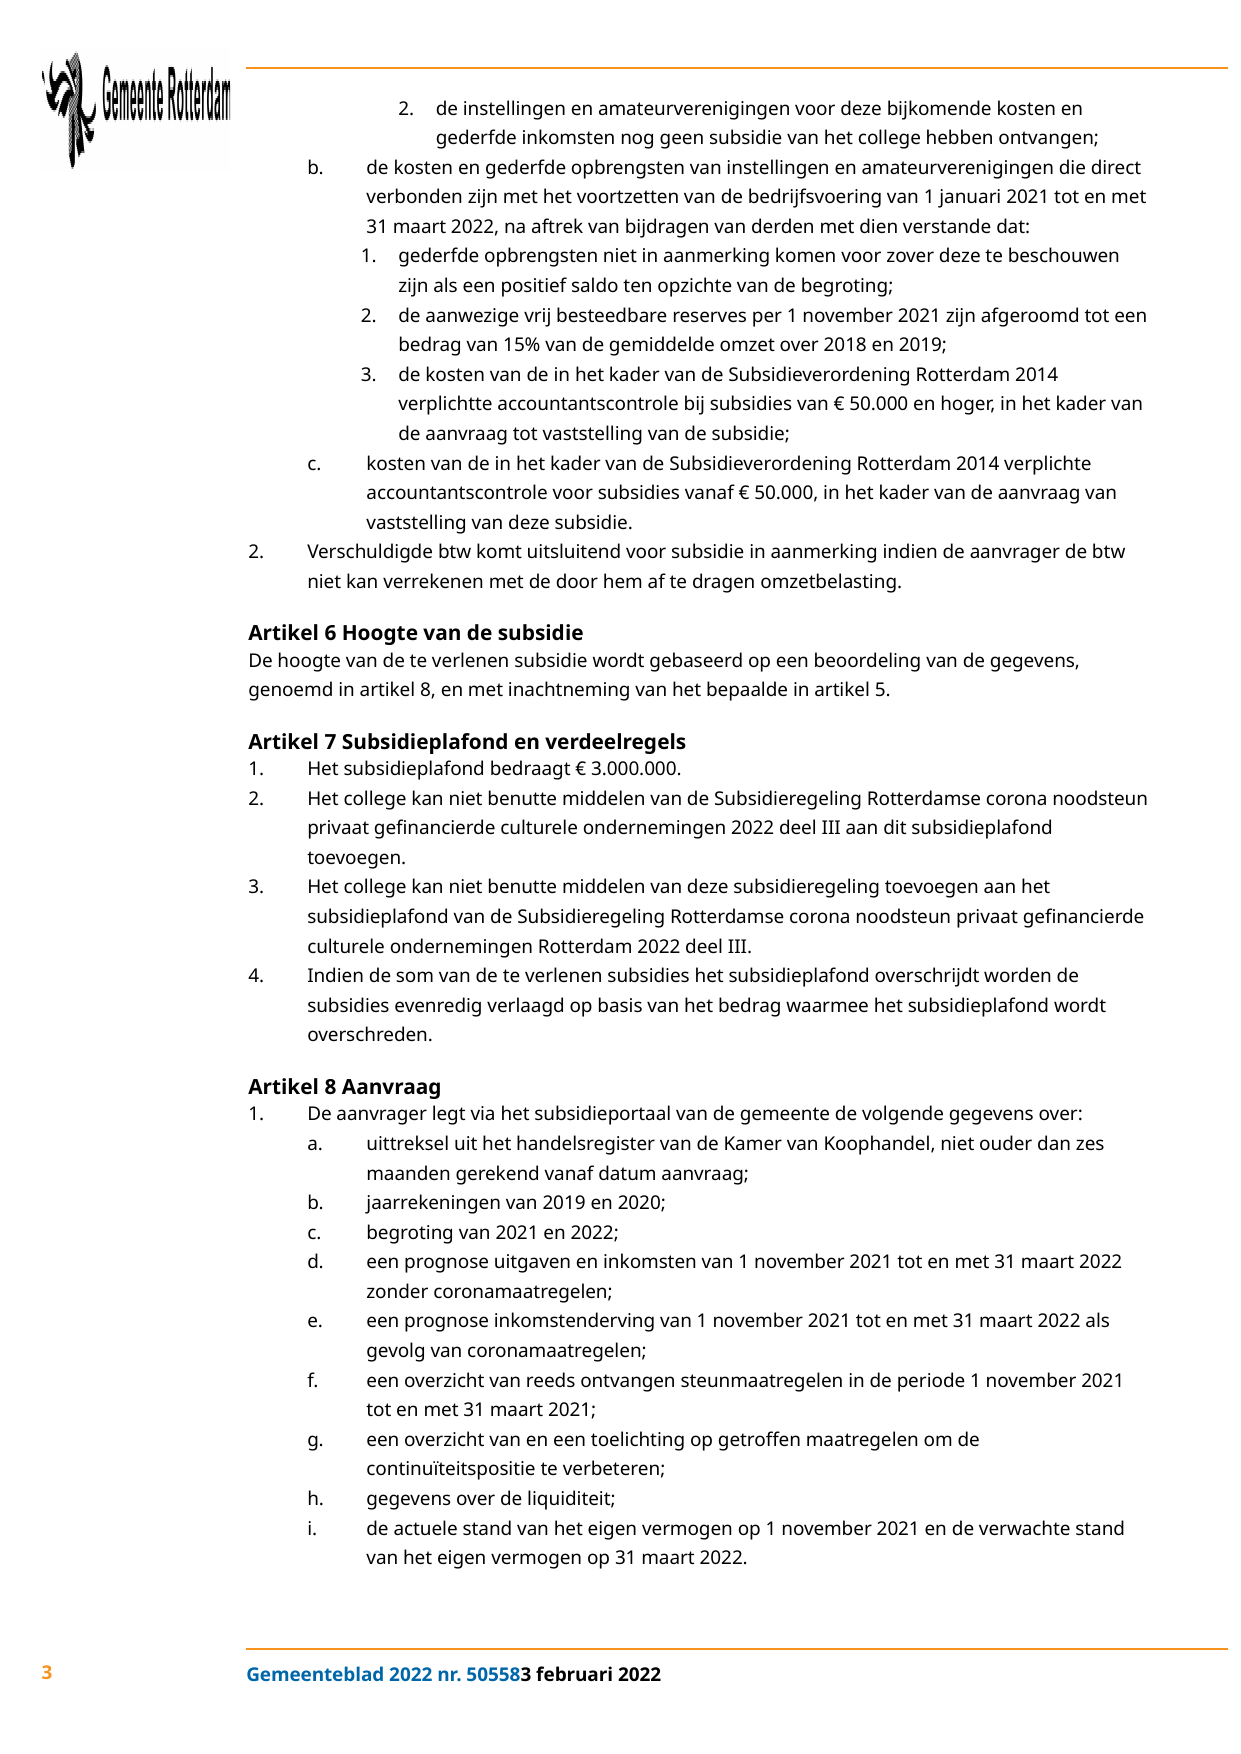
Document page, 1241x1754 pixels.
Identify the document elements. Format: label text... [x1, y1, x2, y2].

text De hoogte van de te verlenen subsidie wordt gebaseerd op een beoordeling van de gegevens, genoemd in artikel 8, en met inachtneming van het bepaalde in artikel 5. [248, 647, 1152, 702]
list Het subsidieplafond bedraagt € 3.000.000. [248, 755, 1152, 781]
list de kosten en gederfde opbrengsten van instellingen en amateurverenigingen die direct verbonden zijn met het voortzetten van de bedrijfsvoering van 1 januari 2021 tot en met 31 maart 2022, na aftrek van bijdragen van derden met dien verstande dat: [307, 154, 1152, 239]
text Artikel 7 Subsidieplafond en verdeelregels [248, 727, 1152, 755]
text Artikel 6 Hoogte van de subsidie [248, 618, 1152, 647]
list de aanwezige vrij besteedbare reserves per 1 november 2021 zijn afgeroomd tot een bedrag van 15% van de gemiddelde omzet over 2018 en 2019; [361, 302, 1152, 357]
list een prognose inkomstenderving van 1 november 2021 tot en met 31 maart 2022 als gevolg van coronamaatregelen; [307, 1308, 1152, 1363]
list kosten van de in het kader van de Subsidieverordening Rotterdam 2014 verplichte accountantscontrole voor subsidies vanaf € 50.000, in het kader van de aanvraag van vaststelling van deze subsidie. [307, 450, 1152, 535]
list een prognose uitgaven en inkomsten van 1 november 2021 tot en met 31 maart 2022 zonder coronamaatregelen; [307, 1248, 1152, 1304]
list begroting van 2021 en 2022; [307, 1219, 1152, 1244]
list gederfde opbrengsten niet in aanmerking komen voor zover deze te beschouwen zijn als een positief saldo ten opzichte van de begroting; [361, 243, 1152, 298]
list Verschuldigde btw komt uitsluitend voor subsidie in aanmerking indien de aanvrager de btw niet kan verrekenen met de door hem af te dragen omzetbelasting. [248, 538, 1152, 594]
picture [41, 47, 231, 172]
list een overzicht van reeds ontvangen steunmaatregelen in de periode 1 november 2021 tot en met 31 maart 2021; [307, 1367, 1152, 1422]
list De aanvrager legt via het subsidieportaal van de gemeente de volgende gegevens over: [248, 1101, 1152, 1126]
list gegevens over de liquiditeit; [307, 1485, 1152, 1511]
list Het college kan niet benutte middelen van de Subsidieregeling Rotterdamse corona noodsteun privaat gefinancierde culturele ondernemingen 2022 deel III aan dit subsidieplafond toevoegen. [248, 785, 1152, 870]
list een overzicht van en een toelichting op getroffen maatregelen om de continuïteitspositie te verbeteren; [307, 1426, 1152, 1481]
list jaarrekeningen van 2019 en 2020; [307, 1189, 1152, 1215]
list de kosten van de in het kader van de Subsidieverordening Rotterdam 2014 verplichtte accountantscontrole bij subsidies van € 50.000 en hoger, in het kader van de aanvraag tot vaststelling van de subsidie; [361, 361, 1152, 446]
list de actuele stand van het eigen vermogen op 1 november 2021 en de verwachte stand van het eigen vermogen op 31 maart 2022. [307, 1515, 1152, 1570]
list uittreksel uit het handelsregister van de Kamer van Koophandel, niet ouder dan zes maanden gerekend vanaf datum aanvraag; [307, 1130, 1152, 1185]
list de instellingen en amateurverenigingen voor deze bijkomende kosten en gederfde inkomsten nog geen subsidie van het college hebben ontvangen; [398, 95, 1152, 150]
text Artikel 8 Aanvraag [248, 1072, 1152, 1101]
list Het college kan niet benutte middelen van deze subsidieregeling toevoegen aan het subsidieplafond van de Subsidieregeling Rotterdamse corona noodsteun privaat gefinancierde culturele ondernemingen Rotterdam 2022 deel III. [248, 874, 1152, 959]
list Indien de som van de te verlenen subsidies het subsidieplafond overschrijdt worden de subsidies evenredig verlaagd op basis van het bedrag waarmee het subsidieplafond wordt overschreden. [248, 962, 1152, 1047]
